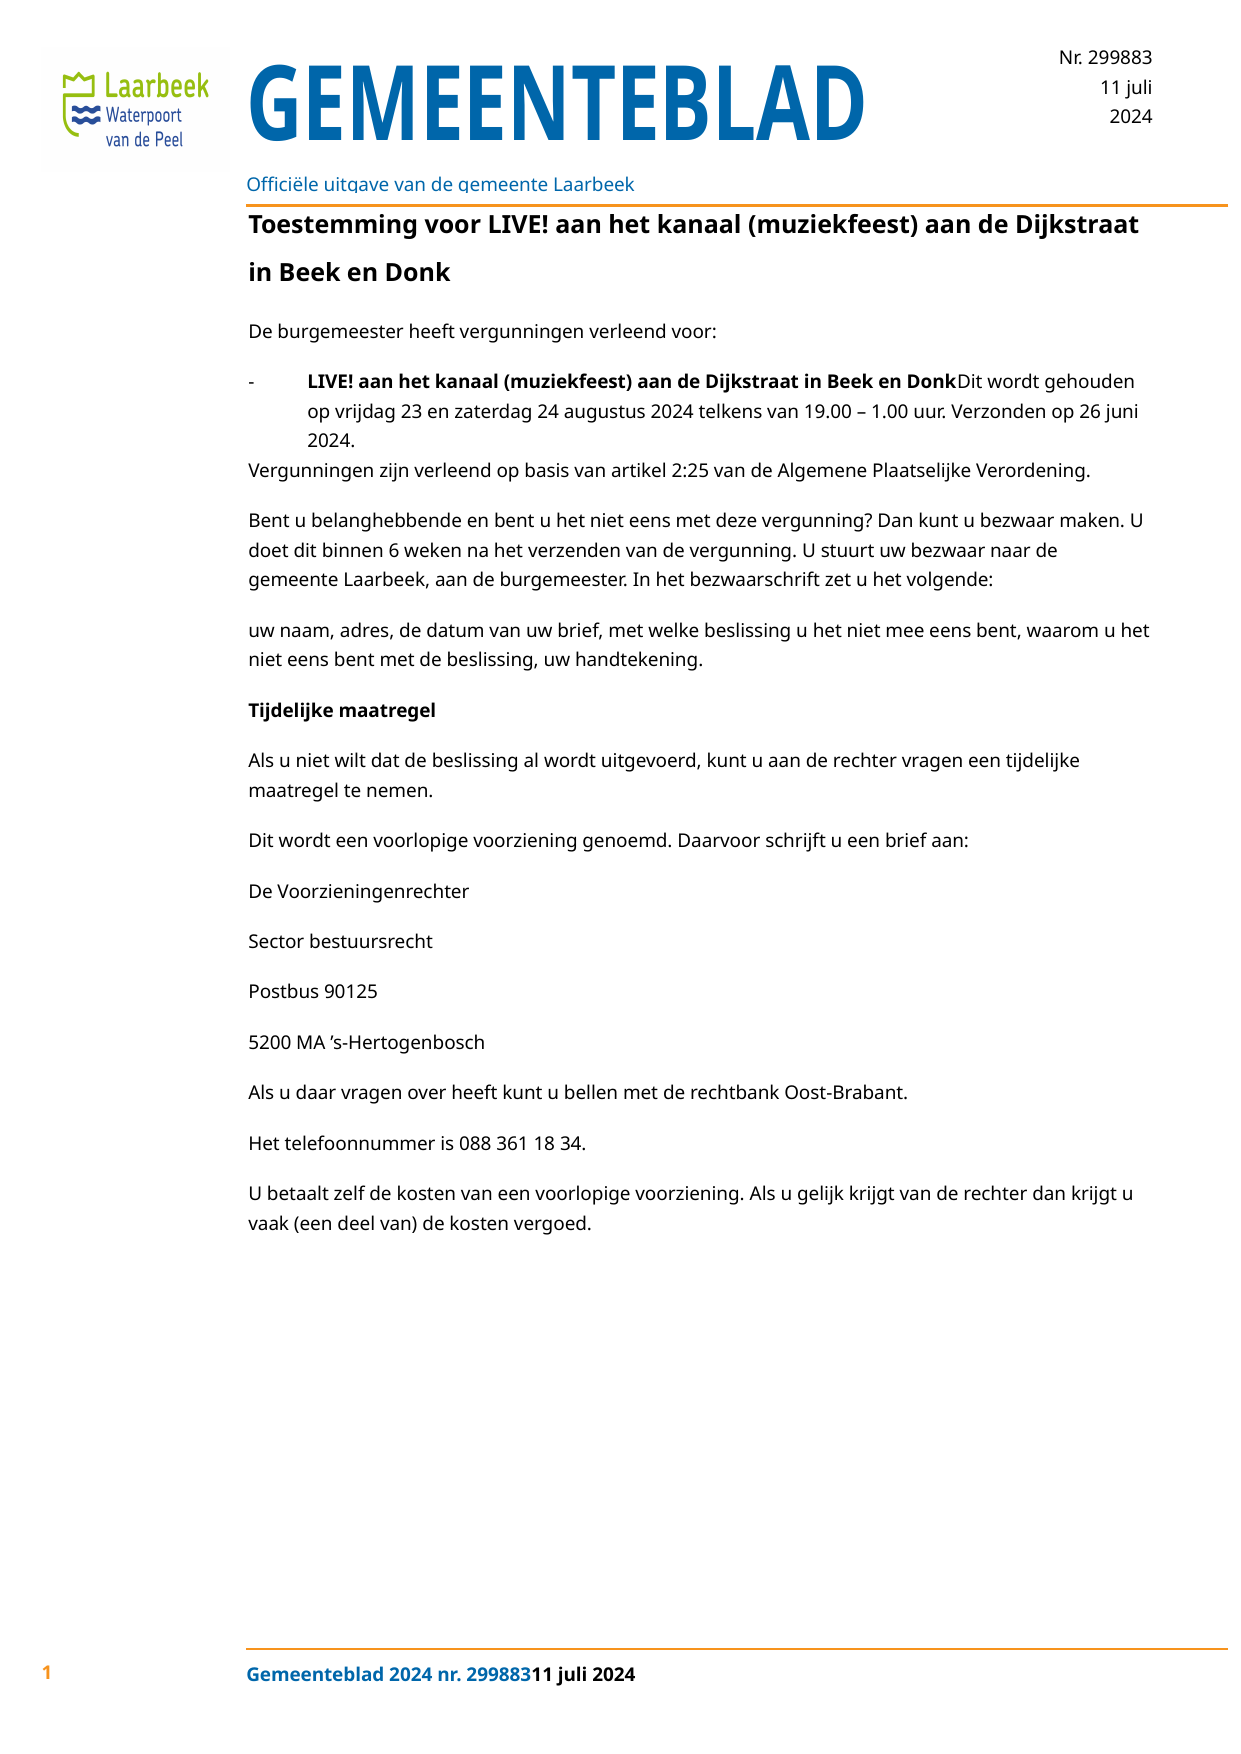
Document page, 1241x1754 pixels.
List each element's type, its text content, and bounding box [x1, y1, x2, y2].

text Toestemming voor LIVE! aan het kanaal (muziekfeest) aan de Dijkstraat in Beek en Donk [248, 207, 1152, 288]
text Als u niet wilt dat de beslissing al wordt uitgevoerd, kunt u aan de rechter vragen een tijdelijke maatregel te nemen. [248, 747, 1152, 803]
text De burgemeester heeft vergunningen verleend voor: [248, 318, 1152, 344]
text Vergunningen zijn verleend op basis van artikel 2:25 van de Algemene Plaatselijke Verordening. [248, 457, 1152, 483]
text Sector bestuursrecht [248, 928, 1152, 954]
text De Voorzieningenrechter [248, 878, 1152, 904]
picture [41, 47, 231, 172]
text Tijdelijke maatregel [248, 697, 1152, 723]
text Dit wordt een voorlopige voorziening genoemd. Daarvoor schrijft u een brief aan: [248, 827, 1152, 853]
list LIVE! aan het kanaal (muziekfeest) aan de Dijkstraat in Beek en DonkDit wordt gehouden op vrijdag 23 en zaterdag 24 augustus 2024 telkens van 19.00 – 1.00 uur. Verzonden op 26 juni 2024. [248, 368, 1152, 453]
text Als u daar vragen over heeft kunt u bellen met de rechtbank Oost-Brabant. [248, 1079, 1152, 1105]
text U betaalt zelf de kosten van een voorlopige voorziening. Als u gelijk krijgt van de rechter dan krijgt u vaak (een deel van) de kosten vergoed. [248, 1180, 1152, 1236]
text uw naam, adres, de datum van uw brief, met welke beslissing u het niet mee eens bent, waarom u het niet eens bent met de beslissing, uw handtekening. [248, 617, 1152, 672]
text Bent u belanghebbende en bent u het niet eens met deze vergunning? Dan kunt u bezwaar maken. U doet dit binnen 6 weken na het verzenden van de vergunning. U stuurt uw bezwaar naar de gemeente Laarbeek, aan de burgemeester. In het bezwaarschrift zet u het volgende: [248, 507, 1152, 592]
text 5200 MA ’s-Hertogenbosch [248, 1029, 1152, 1055]
text Het telefoonnummer is 088 361 18 34. [248, 1130, 1152, 1156]
text Postbus 90125 [248, 979, 1152, 1004]
